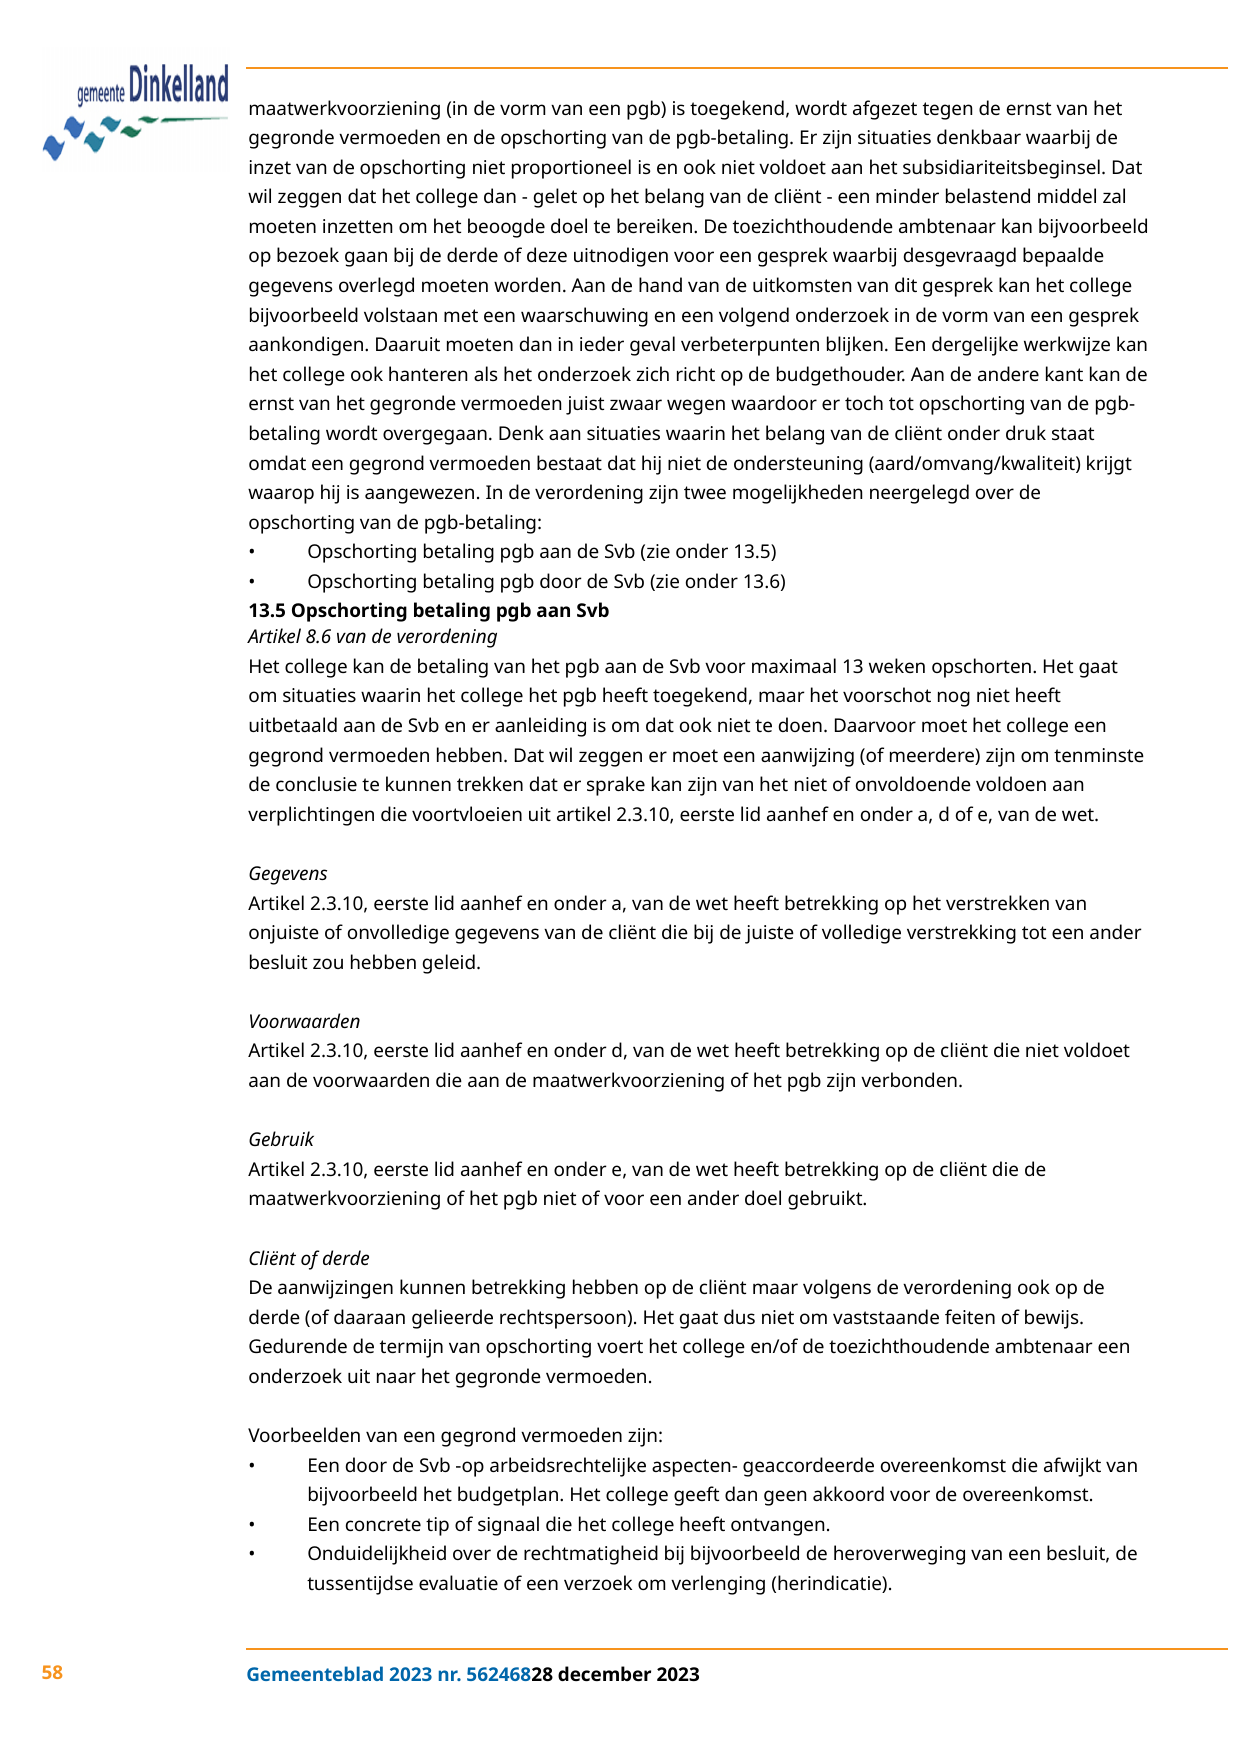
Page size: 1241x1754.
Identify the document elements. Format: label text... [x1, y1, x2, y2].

text Artikel 2.3.10, eerste lid aanhef en onder a, van de wet heeft betrekking op het verstrekken van onjuiste of onvolledige gegevens van de cliënt die bij de juiste of volledige verstrekking tot een ander besluit zou hebben geleid. [248, 890, 1152, 974]
text Gebruik [248, 1126, 1152, 1152]
list Onduidelijkheid over de rechtmatigheid bij bijvoorbeeld de heroverweging van een besluit, de tussentijdse evaluatie of een verzoek om verlenging (herindicatie). [248, 1541, 1152, 1596]
text Het college kan de betaling van het pgb aan de Svb voor maximaal 13 weken opschorten. Het gaat om situaties waarin het college het pgb heeft toegekend, maar het voorschot nog niet heeft uitbetaald aan de Svb en er aanleiding is om dat ook niet te doen. Daarvoor moet het college een gegrond vermoeden hebben. Dat wil zeggen er moet een aanwijzing (of meerdere) zijn om tenminste de conclusie te kunnen trekken dat er sprake kan zijn van het niet of onvoldoende voldoen aan verplichtingen die voortvloeien uit artikel 2.3.10, eerste lid aanhef en onder a, d of e, van de wet. [248, 653, 1152, 827]
text Cliënt of derde [248, 1245, 1152, 1270]
text Artikel 2.3.10, eerste lid aanhef en onder d, van de wet heeft betrekking op de cliënt die niet voldoet aan de voorwaarden die aan de maatwerkvoorziening of het pgb zijn verbonden. [248, 1038, 1152, 1093]
list Opschorting betaling pgb aan de Svb (zie onder 13.5) [248, 538, 1152, 564]
text Gegevens [248, 860, 1152, 886]
text Voorwaarden [248, 1008, 1152, 1034]
text maatwerkvoorziening (in de vorm van een pgb) is toegekend, wordt afgezet tegen de ernst van het gegronde vermoeden en de opschorting van de pgb-betaling. Er zijn situaties denkbaar waarbij de inzet van de opschorting niet proportioneel is en ook niet voldoet aan het subsidiariteitsbeginsel. Dat wil zeggen dat het college dan - gelet op het belang van de cliënt - een minder belastend middel zal moeten inzetten om het beoogde doel te bereiken. De toezichthoudende ambtenaar kan bijvoorbeeld op bezoek gaan bij de derde of deze uitnodigen voor een gesprek waarbij desgevraagd bepaalde gegevens overlegd moeten worden. Aan de hand van de uitkomsten van dit gesprek kan het college bijvoorbeeld volstaan met een waarschuwing en een volgend onderzoek in de vorm van een gesprek aankondigen. Daaruit moeten dan in ieder geval verbeterpunten blijken. Een dergelijke werkwijze kan het college ook hanteren als het onderzoek zich richt op de budgethouder. Aan de andere kant kan de ernst van het gegronde vermoeden juist zwaar wegen waardoor er toch tot opschorting van de pgb-betaling wordt overgegaan. Denk aan situaties waarin het belang van de cliënt onder druk staat omdat een gegrond vermoeden bestaat dat hij niet de ondersteuning (aard/omvang/kwaliteit) krijgt waarop hij is aangewezen. In de verordening zijn twee mogelijkheden neergelegd over de opschorting van de pgb-betaling: [248, 95, 1152, 535]
list Een door de Svb -op arbeidsrechtelijke aspecten- geaccordeerde overeenkomst die afwijkt van bijvoorbeeld het budgetplan. Het college geeft dan geen akkoord voor de overeenkomst. [248, 1452, 1152, 1507]
text 13.5 Opschorting betaling pgb aan Svb [248, 598, 1152, 623]
text Voorbeelden van een gegrond vermoeden zijn: [248, 1422, 1152, 1448]
text Artikel 2.3.10, eerste lid aanhef en onder e, van de wet heeft betrekking op de cliënt die de maatwerkvoorziening of het pgb niet of voor een ander doel gebruikt. [248, 1156, 1152, 1211]
text Artikel 8.6 van de verordening [248, 623, 1152, 649]
text De aanwijzingen kunnen betrekking hebben op de cliënt maar volgens de verordening ook op de derde (of daaraan gelieerde rechtspersoon). Het gaat dus niet om vaststaande feiten of bewijs. Gedurende de termijn van opschorting voert het college en/of de toezichthoudende ambtenaar een onderzoek uit naar het gegronde vermoeden. [248, 1274, 1152, 1389]
picture [41, 47, 231, 172]
list Een concrete tip of signaal die het college heeft ontvangen. [248, 1511, 1152, 1537]
list Opschorting betaling pgb door de Svb (zie onder 13.6) [248, 568, 1152, 594]
